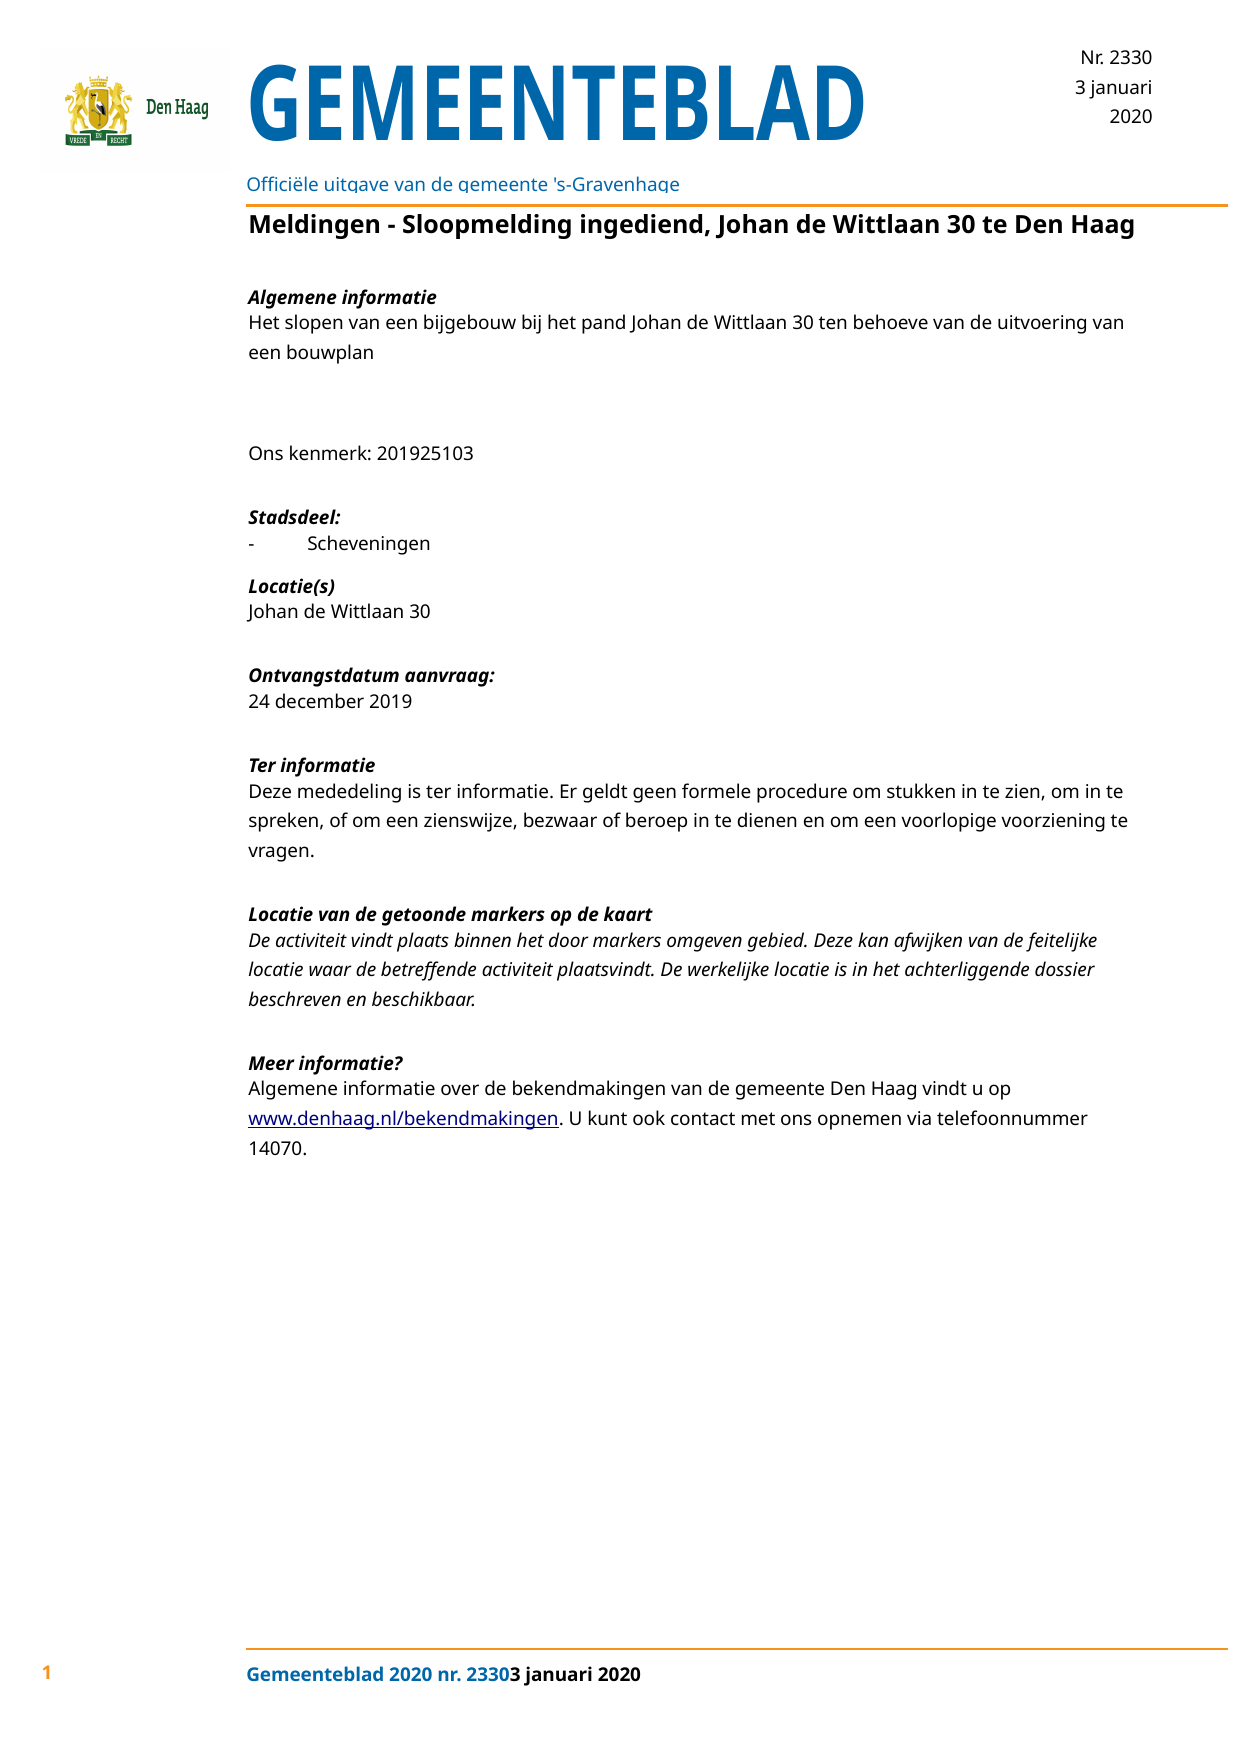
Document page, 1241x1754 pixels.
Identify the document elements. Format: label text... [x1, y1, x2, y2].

text De activiteit vindt plaats binnen het door markers omgeven gebied. Deze kan afwijken van de feitelijke locatie waar de betreffende activiteit plaatsvindt. De werkelijke locatie is in het achterliggende dossier beschreven en beschikbaar. [248, 927, 1152, 1012]
text Meldingen - Sloopmelding ingediend, Johan de Wittlaan 30 te Den Haag [248, 207, 1152, 241]
list Scheveningen [248, 530, 1152, 555]
text Algemene informatie over de bekendmakingen van de gemeente Den Haag vindt u op www.denhaag.nl/bekendmakingen. U kunt ook contact met ons opnemen via telefoonnummer 14070. [248, 1076, 1152, 1161]
text Johan de Wittlaan 30 [248, 598, 1152, 624]
text Ons kenmerk: 201925103 [248, 440, 1152, 466]
text Locatie van de getoonde markers op de kaart [248, 901, 1152, 927]
text Ontvangstdatum aanvraag: [248, 662, 1152, 688]
text Het slopen van een bijgebouw bij het pand Johan de Wittlaan 30 ten behoeve van de uitvoering van een bouwplan [248, 309, 1152, 365]
text Ter informatie [248, 752, 1152, 778]
picture [41, 47, 231, 172]
text Meer informatie? [248, 1050, 1152, 1076]
text Algemene informatie [248, 284, 1152, 309]
text Locatie(s) [248, 573, 1152, 598]
text Deze mededeling is ter informatie. Er geldt geen formele procedure om stukken in te zien, om in te spreken, of om een zienswijze, bezwaar of beroep in te dienen en om een voorlopige voorziening te vragen. [248, 778, 1152, 863]
text Stadsdeel: [248, 504, 1152, 530]
text 24 december 2019 [248, 688, 1152, 714]
